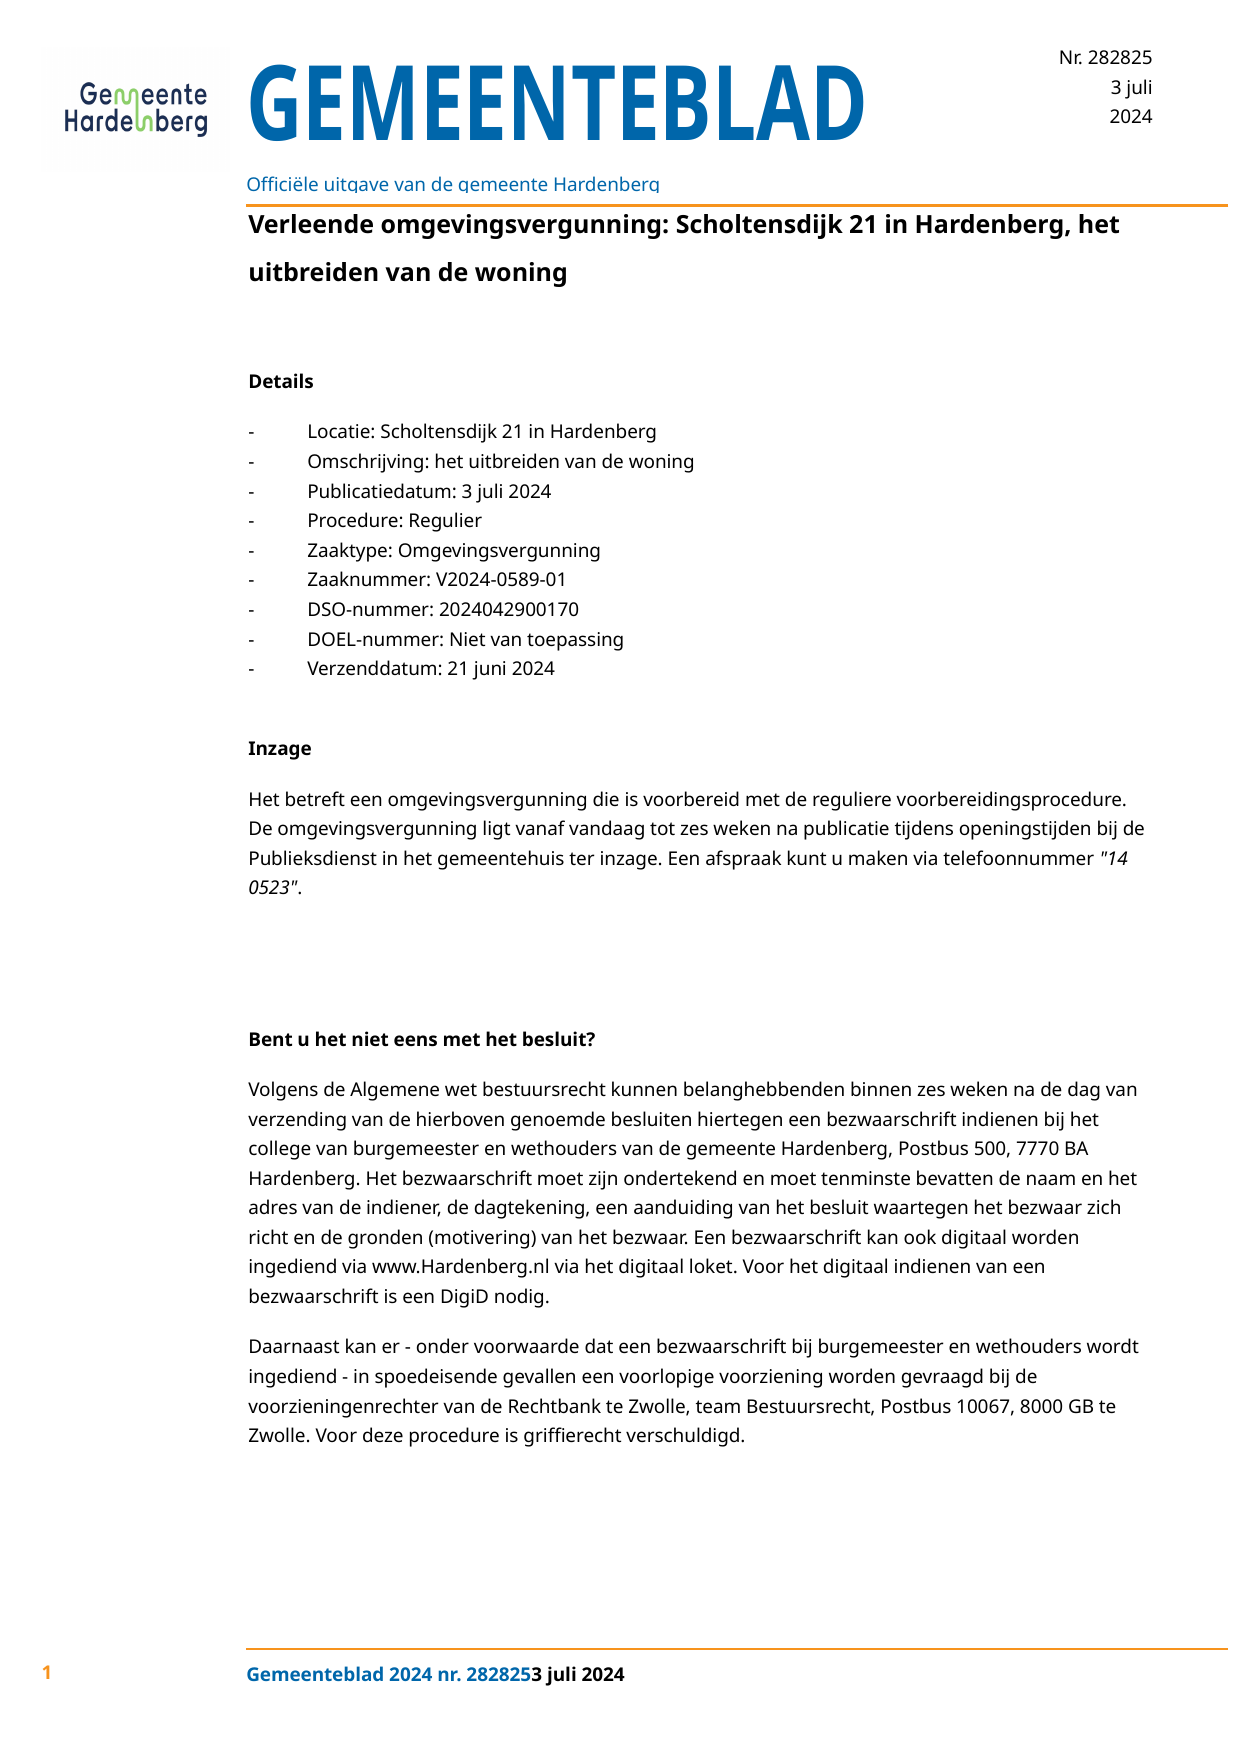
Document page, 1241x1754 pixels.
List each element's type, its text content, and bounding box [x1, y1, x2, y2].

list Zaaknummer: V2024-0589-01 [248, 567, 1152, 592]
list Publicatiedatum: 3 juli 2024 [248, 478, 1152, 504]
list Procedure: Regulier [248, 507, 1152, 533]
text Het betreft een omgevingsvergunning die is voorbereid met de reguliere voorbereidingsprocedure. De omgevingsvergunning ligt vanaf vandaag tot zes weken na publicatie tijdens openingstijden bij de Publieksdienst in het gemeentehuis ter inzage. Een afspraak kunt u maken via telefoonnummer "14 0523". [248, 786, 1152, 900]
list DOEL-nummer: Niet van toepassing [248, 626, 1152, 652]
text Verleende omgevingsvergunning: Scholtensdijk 21 in Hardenberg, het uitbreiden van de woning [248, 207, 1152, 288]
list Locatie: Scholtensdijk 21 in Hardenberg [248, 419, 1152, 444]
text Inzage [248, 735, 1152, 761]
list Omschrijving: het uitbreiden van de woning [248, 448, 1152, 474]
list DSO-nummer: 2024042900170 [248, 596, 1152, 622]
picture [41, 47, 231, 172]
text Volgens de Algemene wet bestuursrecht kunnen belanghebbenden binnen zes weken na de dag van verzending van de hierboven genoemde besluiten hiertegen een bezwaarschrift indienen bij het college van burgemeester en wethouders van de gemeente Hardenberg, Postbus 500, 7770 BA Hardenberg. Het bezwaarschrift moet zijn ondertekend en moet tenminste bevatten de naam en het adres van de indiener, de dagtekening, een aanduiding van het besluit waartegen het bezwaar zich richt en de gronden (motivering) van het bezwaar. Een bezwaarschrift kan ook digitaal worden ingediend via www.Hardenberg.nl via het digitaal loket. Voor het digitaal indienen van een bezwaarschrift is een DigiD nodig. [248, 1076, 1152, 1309]
list Zaaktype: Omgevingsvergunning [248, 537, 1152, 563]
text Details [248, 368, 1152, 394]
text Bent u het niet eens met het besluit? [248, 1026, 1152, 1052]
text Daarnaast kan er - onder voorwaarde dat een bezwaarschrift bij burgemeester en wethouders wordt ingediend - in spoedeisende gevallen een voorlopige voorziening worden gevraagd bij de voorzieningenrechter van de Rechtbank te Zwolle, team Bestuursrecht, Postbus 10067, 8000 GB te Zwolle. Voor deze procedure is griffierecht verschuldigd. [248, 1334, 1152, 1448]
list Verzenddatum: 21 juni 2024 [248, 655, 1152, 681]
